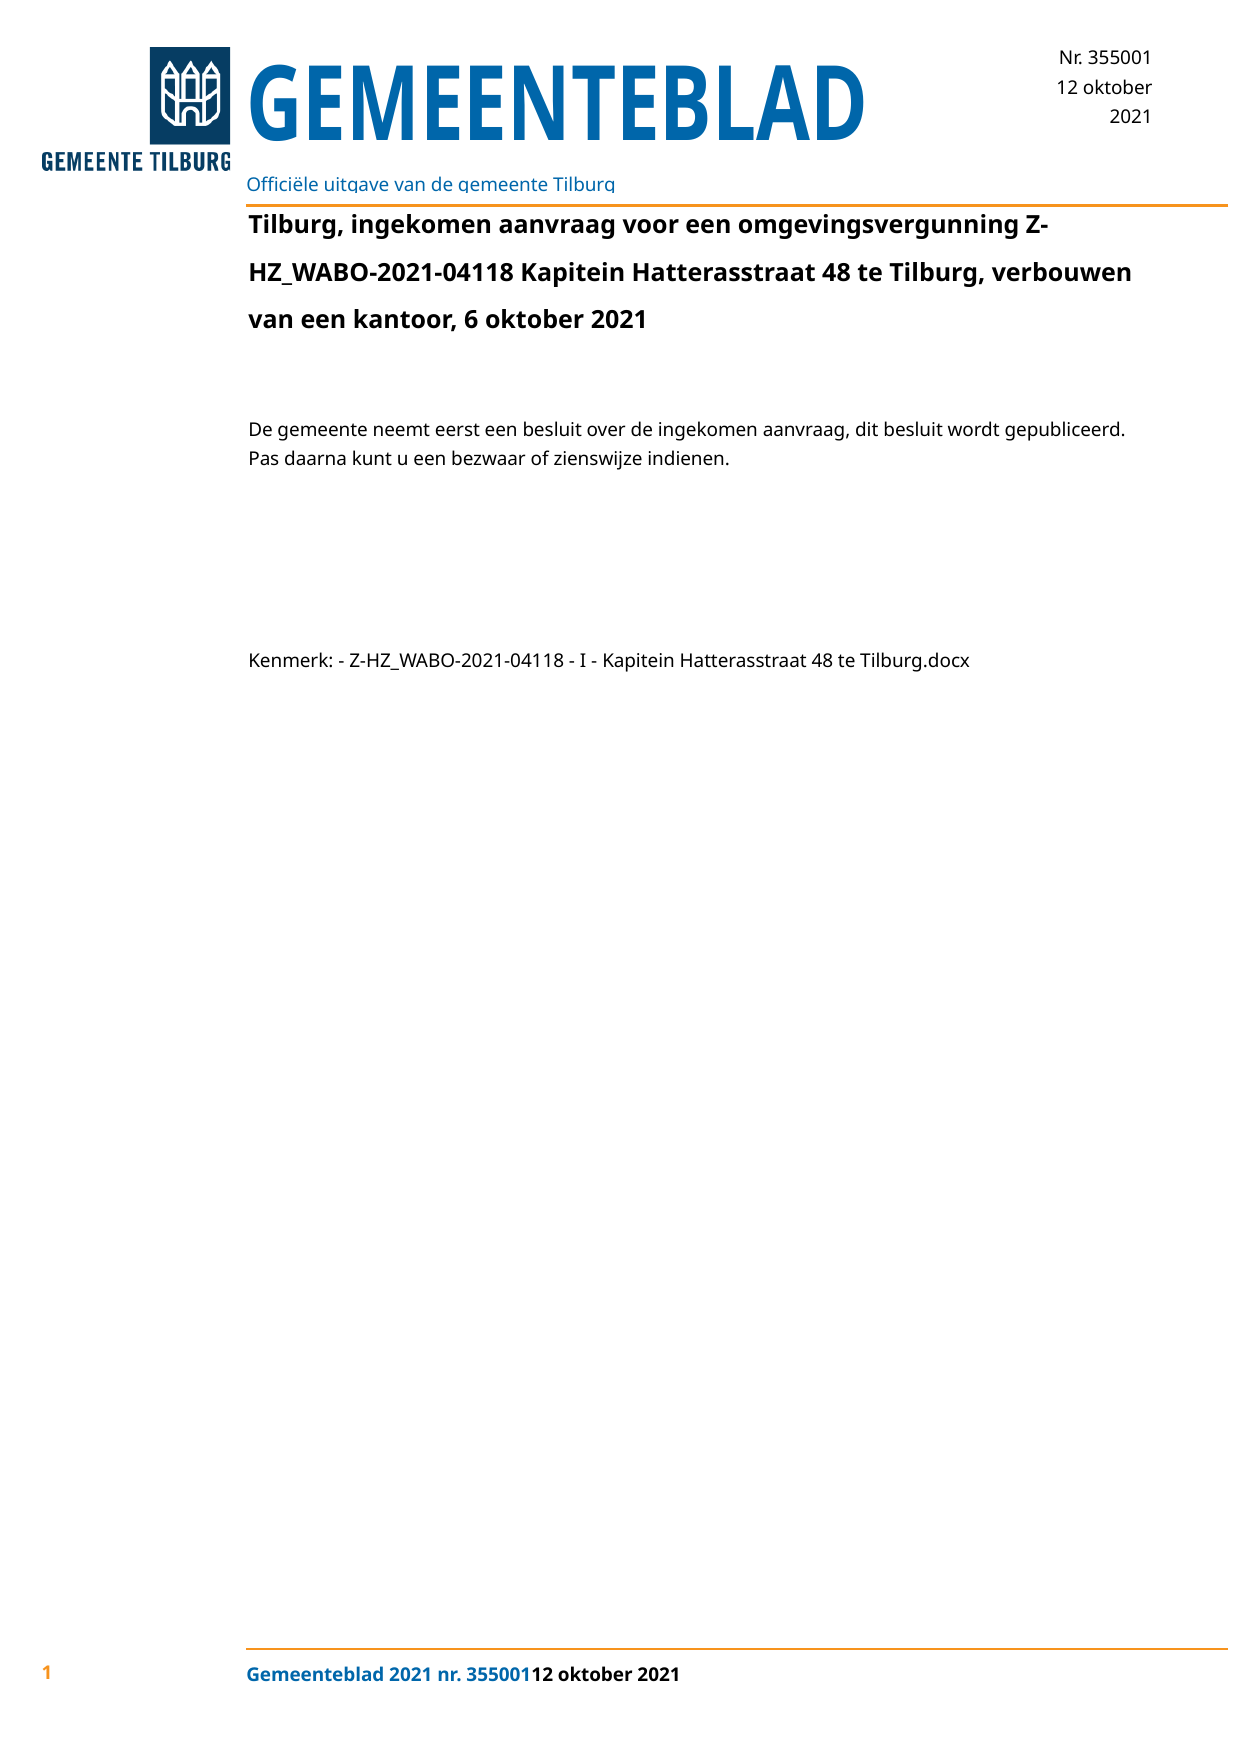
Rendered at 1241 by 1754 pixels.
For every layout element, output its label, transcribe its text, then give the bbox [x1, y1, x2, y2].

text De gemeente neemt eerst een besluit over de ingekomen aanvraag, dit besluit wordt gepubliceerd. Pas daarna kunt u een bezwaar of zienswijze indienen. [248, 416, 1152, 471]
picture [41, 47, 231, 172]
text Tilburg, ingekomen aanvraag voor een omgevingsvergunning Z-HZ_WABO-2021-04118 Kapitein Hatterasstraat 48 te Tilburg, verbouwen van een kantoor, 6 oktober 2021 [248, 207, 1152, 336]
text Kenmerk: - Z-HZ_WABO-2021-04118 - I - Kapitein Hatterasstraat 48 te Tilburg.docx [248, 647, 1152, 673]
